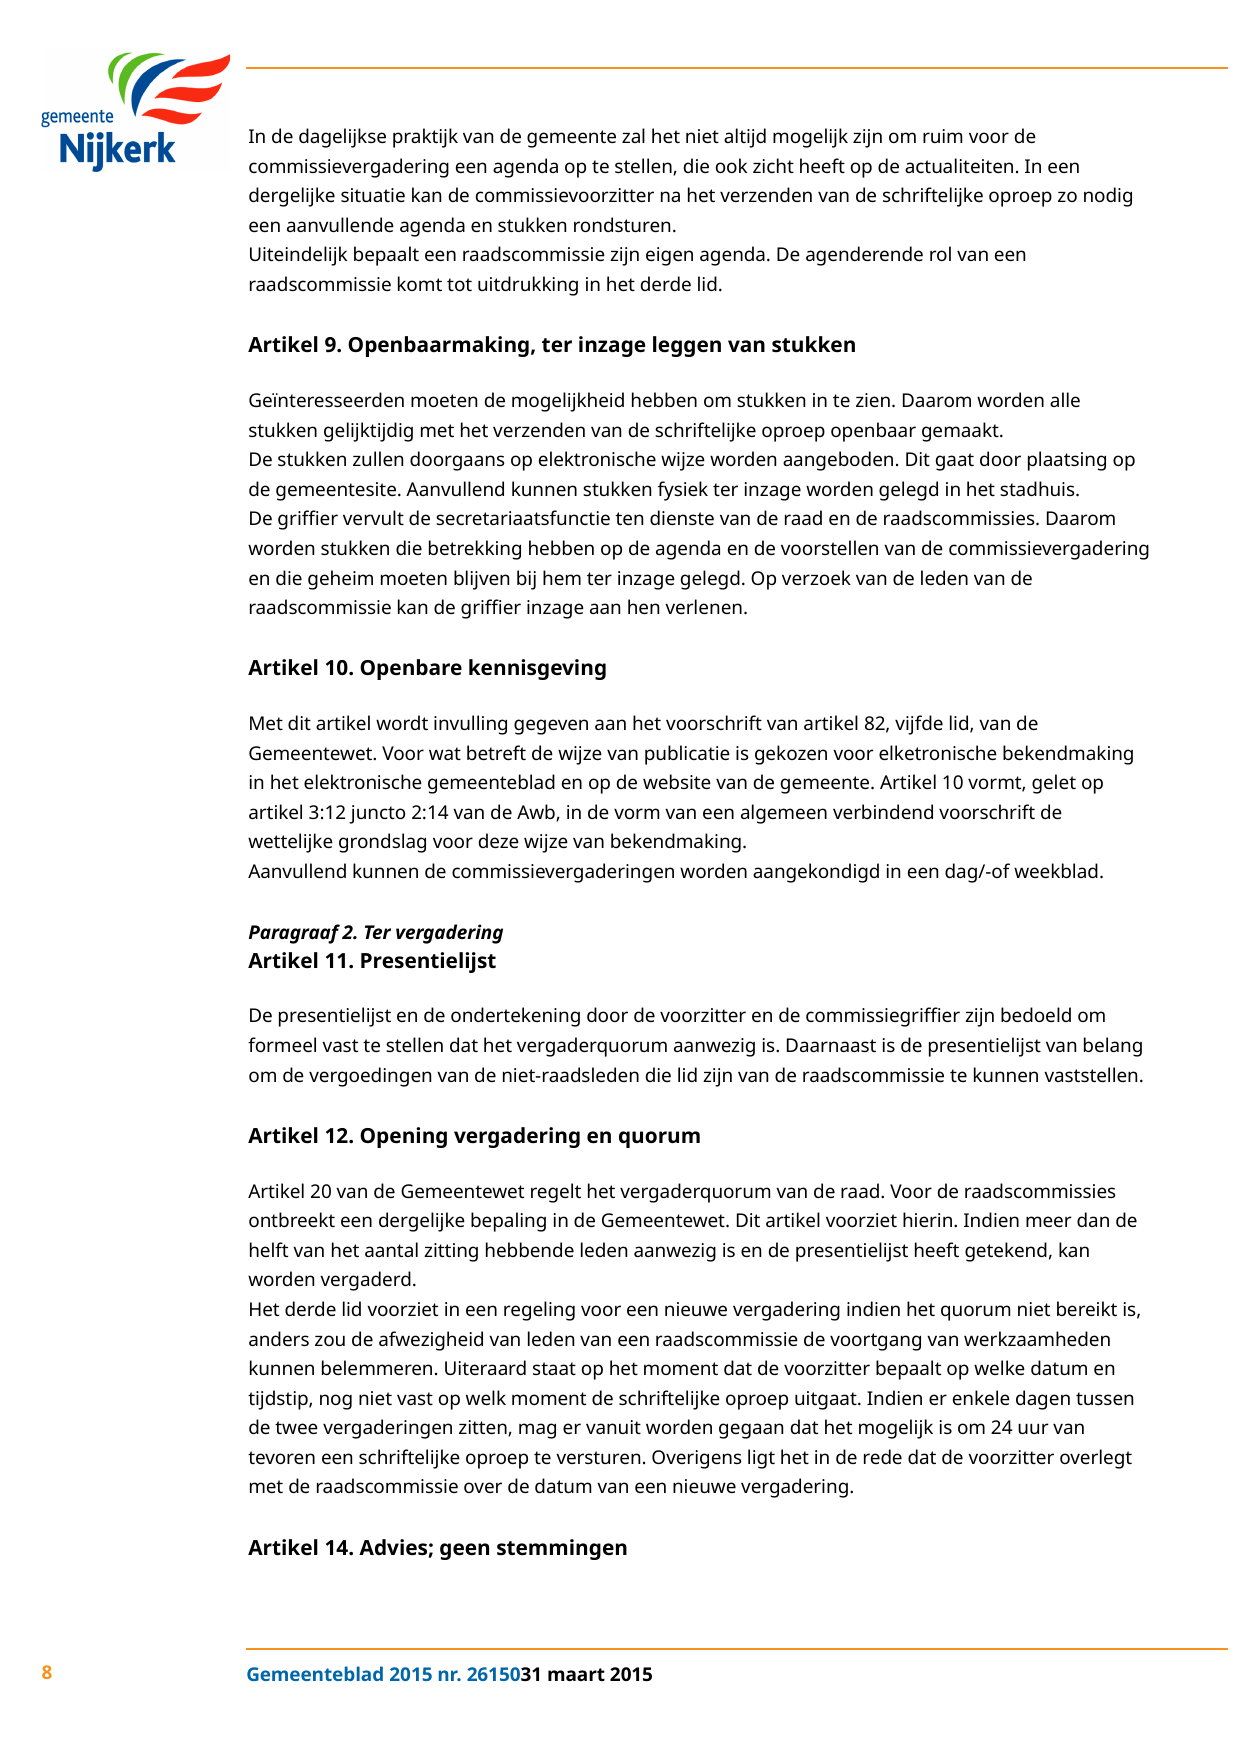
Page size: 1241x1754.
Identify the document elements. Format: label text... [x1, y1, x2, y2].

text Artikel 11. Presentielijst [248, 946, 1152, 974]
picture [41, 47, 231, 172]
text De griffier vervult de secretariaatsfunctie ten dienste van de raad en de raadscommissies. Daarom worden stukken die betrekking hebben op de agenda en de voorstellen van de commissievergadering en die geheim moeten blijven bij hem ter inzage gelegd. Op verzoek van de leden van de raadscommissie kan de griffier inzage aan hen verlenen. [248, 506, 1152, 620]
text Met dit artikel wordt invulling gegeven aan het voorschrift van artikel 82, vijfde lid, van de Gemeentewet. Voor wat betreft de wijze van publicatie is gekozen voor elketronische bekendmaking in het elektronische gemeenteblad en op de website van de gemeente. Artikel 10 vormt, gelet op artikel 3:12 juncto 2:14 van de Awb, in de vorm van een algemeen verbindend voorschrift de wettelijke grondslag voor deze wijze van bekendmaking. [248, 710, 1152, 854]
text In de dagelijkse praktijk van de gemeente zal het niet altijd mogelijk zijn om ruim voor de commissievergadering een agenda op te stellen, die ook zicht heeft op de actualiteiten. In een dergelijke situatie kan de commissievoorzitter na het verzenden van de schriftelijke oproep zo nodig een aanvullende agenda en stukken rondsturen. [248, 123, 1152, 238]
text De stukken zullen doorgaans op elektronische wijze worden aangeboden. Dit gaat door plaatsing op de gemeentesite. Aanvullend kunnen stukken fysiek ter inzage worden gelegd in het stadhuis. [248, 446, 1152, 502]
text Artikel 12. Opening vergadering en quorum [248, 1121, 1152, 1149]
text Uiteindelijk bepaalt een raadscommissie zijn eigen agenda. De agenderende rol van een raadscommissie komt tot uitdrukking in het derde lid. [248, 242, 1152, 297]
text Het derde lid voorziet in een regeling voor een nieuwe vergadering indien het quorum niet bereikt is, anders zou de afwezigheid van leden van een raadscommissie de voortgang van werkzaamheden kunnen belemmeren. Uiteraard staat op het moment dat de voorzitter bepaalt op welke datum en tijdstip, nog niet vast op welk moment de schriftelijke oproep uitgaat. Indien er enkele dagen tussen de twee vergaderingen zitten, mag er vanuit worden gegaan dat het mogelijk is om 24 uur van tevoren een schriftelijke oproep te versturen. Overigens ligt het in de rede dat de voorzitter overlegt met de raadscommissie over de datum van een nieuwe vergadering. [248, 1296, 1152, 1499]
text Artikel 9. Openbaarmaking, ter inzage leggen van stukken [248, 330, 1152, 359]
text Paragraaf 2. Ter vergadering [248, 917, 1152, 946]
text Artikel 10. Openbare kennisgeving [248, 653, 1152, 682]
text De presentielijst en de ondertekening door de voorzitter en de commissiegriffier zijn bedoeld om formeel vast te stellen dat het vergaderquorum aanwezig is. Daarnaast is de presentielijst van belang om de vergoedingen van de niet-raadsleden die lid zijn van de raadscommissie te kunnen vaststellen. [248, 1003, 1152, 1088]
text Geïnteresseerden moeten de mogelijkheid hebben om stukken in te zien. Daarom worden alle stukken gelijktijdig met het verzenden van de schriftelijke oproep openbaar gemaakt. [248, 387, 1152, 442]
text Artikel 14. Advies; geen stemmingen [248, 1533, 1152, 1561]
text Aanvullend kunnen de commissievergaderingen worden aangekondigd in een dag/-of weekblad. [248, 858, 1152, 884]
text Artikel 20 van de Gemeentewet regelt het vergaderquorum van de raad. Voor de raadscommissies ontbreekt een dergelijke bepaling in de Gemeentewet. Dit artikel voorziet hierin. Indien meer dan de helft van het aantal zitting hebbende leden aanwezig is en de presentielijst heeft getekend, kan worden vergaderd. [248, 1178, 1152, 1292]
